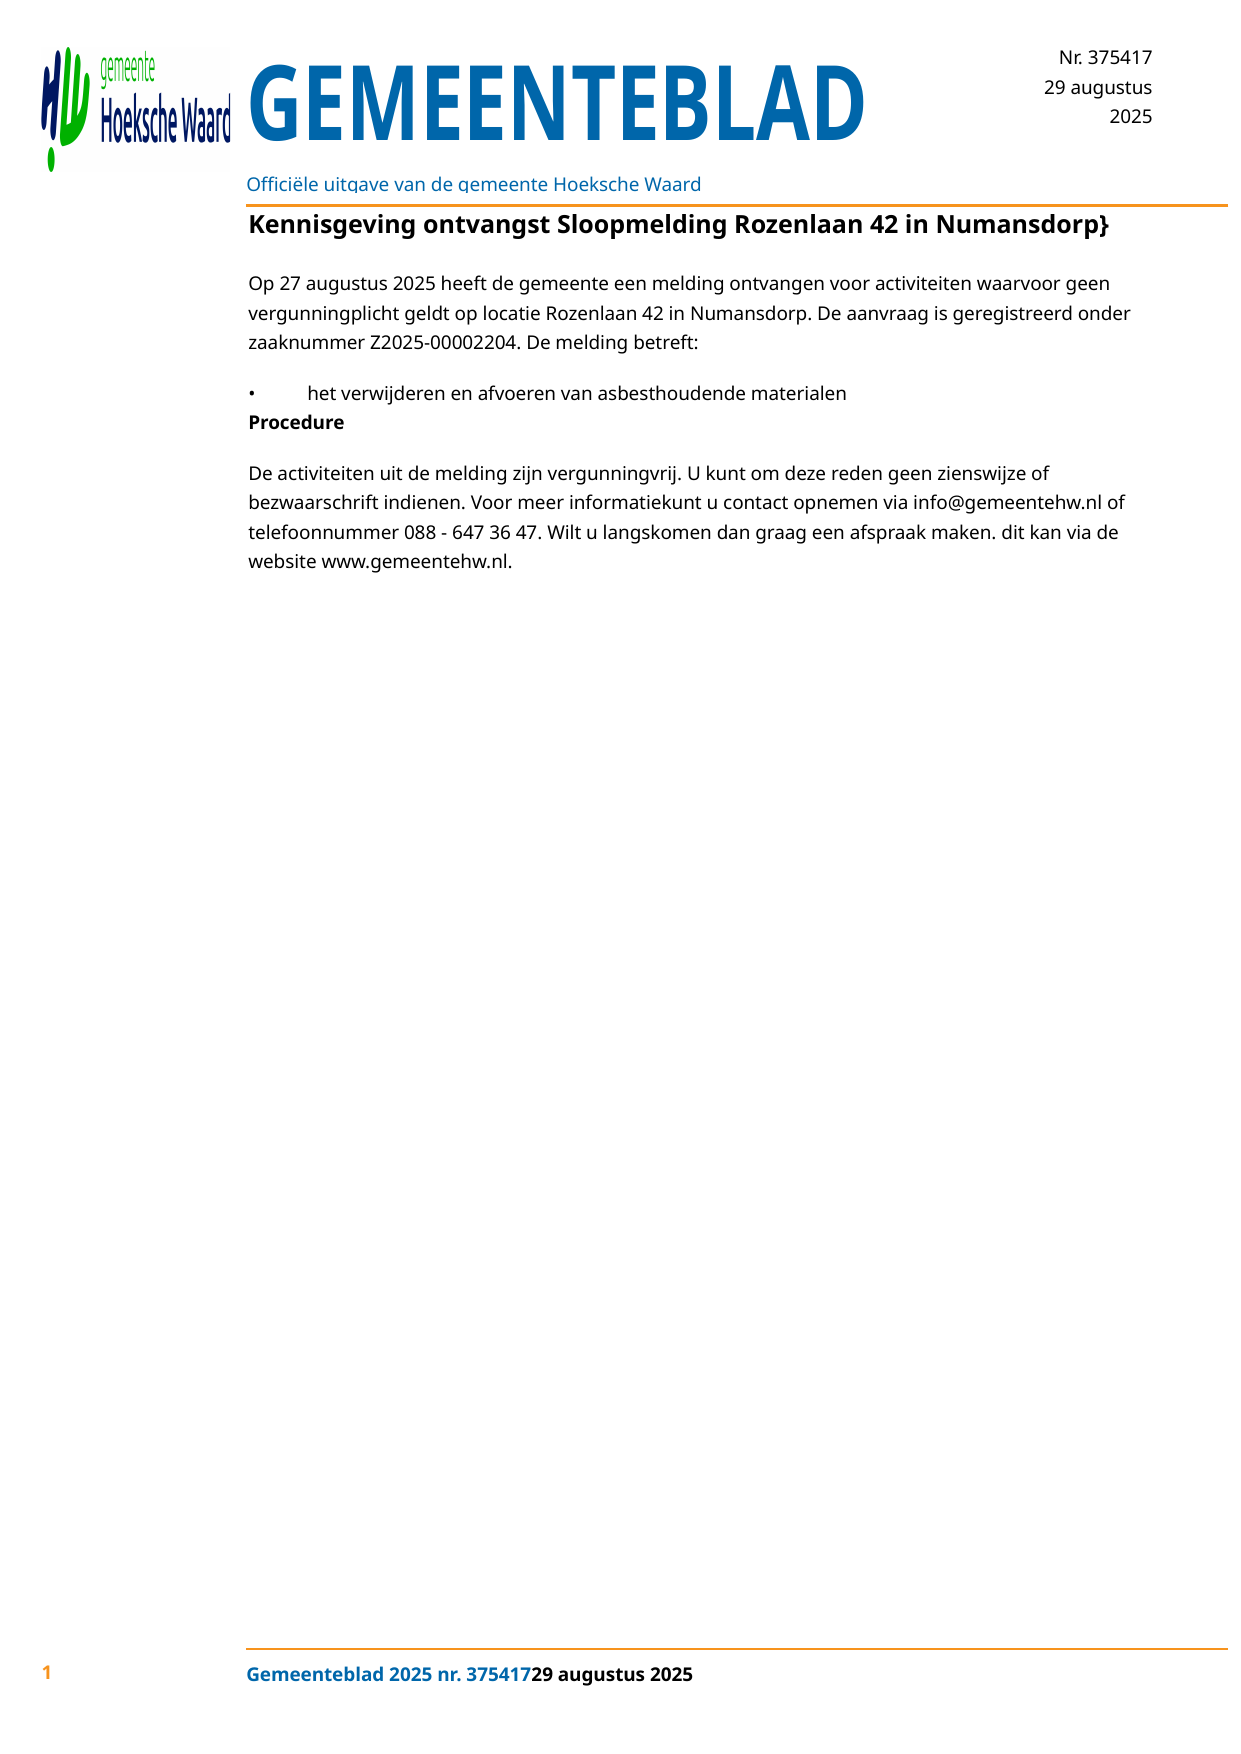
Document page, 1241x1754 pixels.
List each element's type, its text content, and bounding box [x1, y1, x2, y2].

text Procedure [248, 409, 1152, 435]
text Op 27 augustus 2025 heeft de gemeente een melding ontvangen voor activiteiten waarvoor geen vergunningplicht geldt op locatie Rozenlaan 42 in Numansdorp. De aanvraag is geregistreerd onder zaaknummer Z2025-00002204. De melding betreft: [248, 270, 1152, 355]
picture [41, 47, 231, 172]
text De activiteiten uit de melding zijn vergunningvrij. U kunt om deze reden geen zienswijze of bezwaarschrift indienen. Voor meer informatiekunt u contact opnemen via info@gemeentehw.nl of telefoonnummer 088 - 647 36 47. Wilt u langskomen dan graag een afspraak maken. dit kan via de website www.gemeentehw.nl. [248, 460, 1152, 574]
list het verwijderen en afvoeren van asbesthoudende materialen [248, 380, 1152, 406]
text Kennisgeving ontvangst Sloopmelding Rozenlaan 42 in Numansdorp} [248, 207, 1152, 241]
